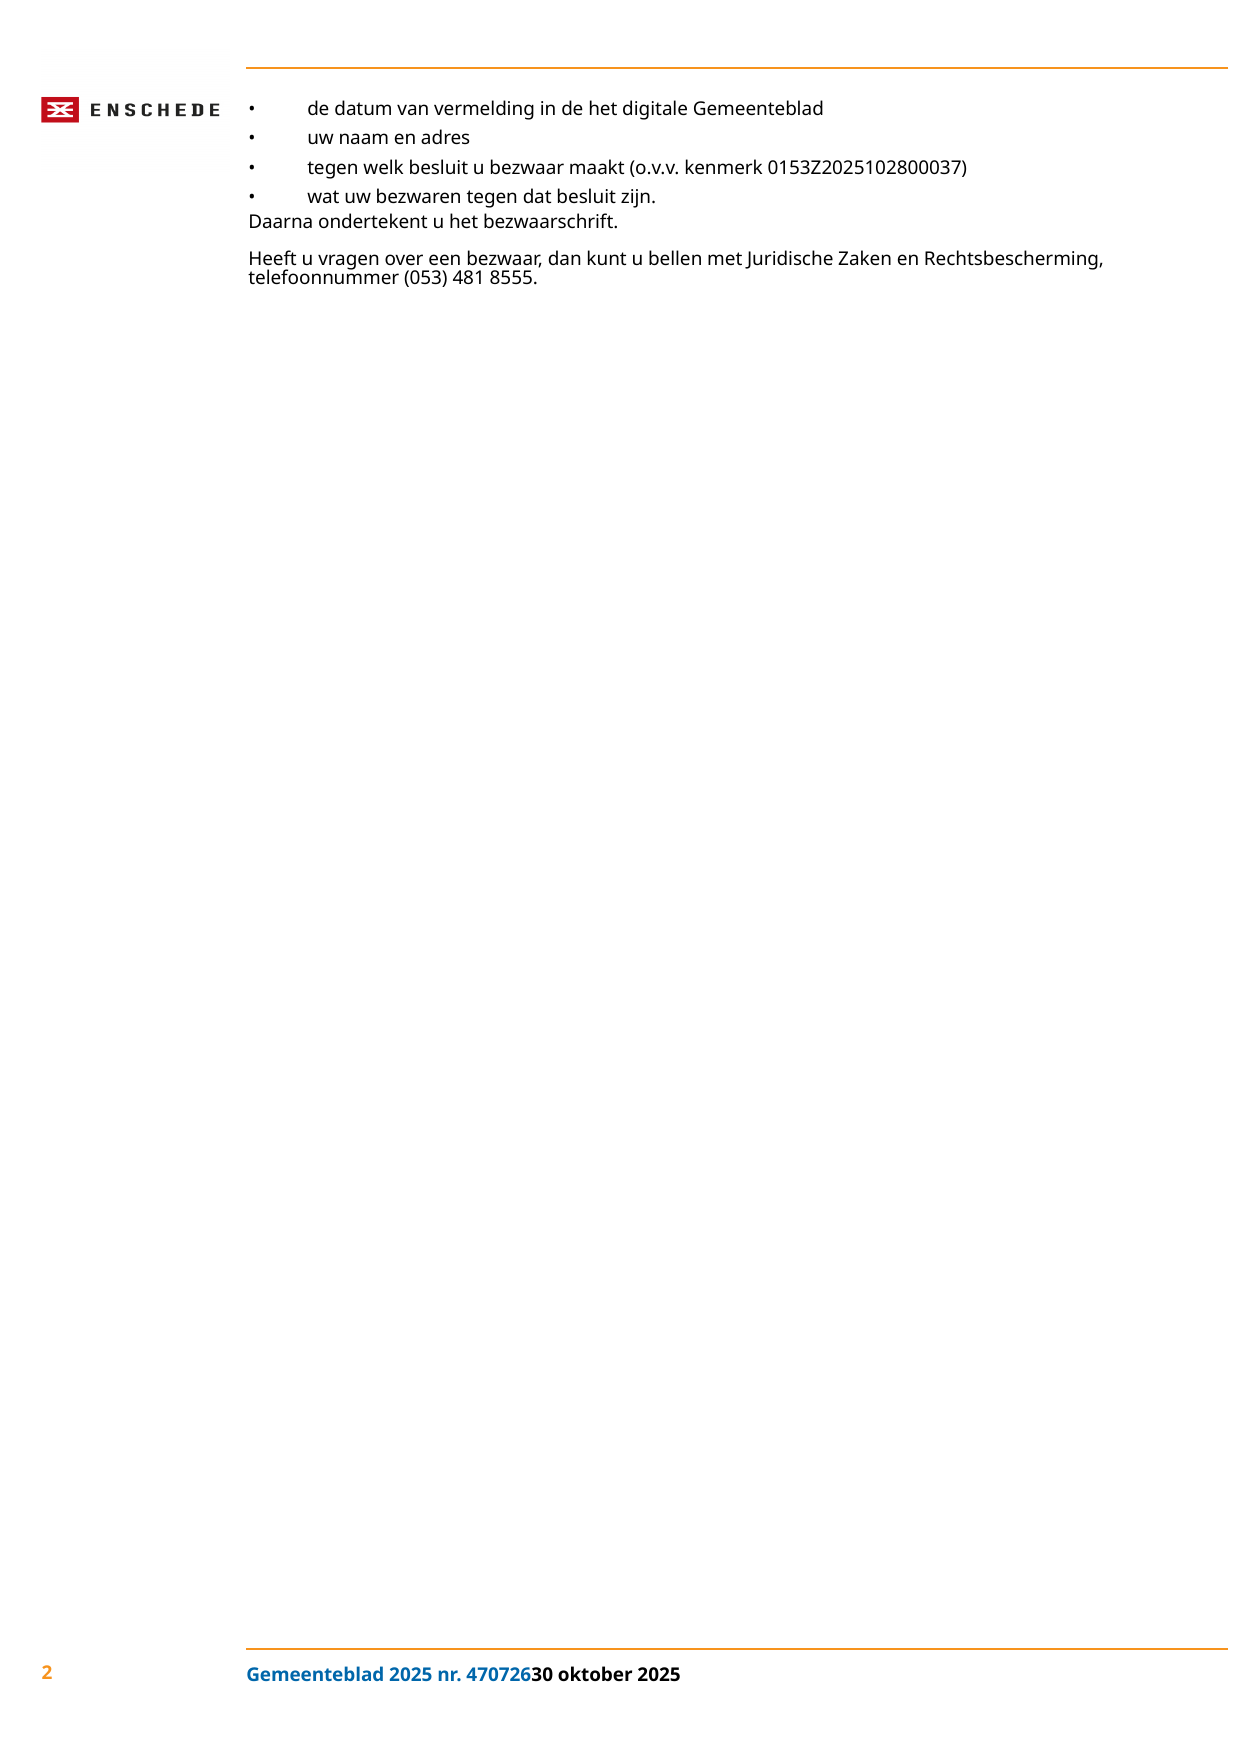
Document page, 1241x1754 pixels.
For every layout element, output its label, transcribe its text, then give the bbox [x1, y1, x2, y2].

list wat uw bezwaren tegen dat besluit zijn. [248, 183, 1152, 209]
list tegen welk besluit u bezwaar maakt (o.v.v. kenmerk 0153Z2025102800037) [248, 154, 1152, 180]
text Heeft u vragen over een bezwaar, dan kunt u bellen met Juridische Zaken en Rechtsbescherming, telefoonnummer (053) 481 8555. [248, 250, 1152, 289]
list uw naam en adres [248, 124, 1152, 150]
list de datum van vermelding in de het digitale Gemeenteblad [248, 95, 1152, 121]
text Daarna ondertekent u het bezwaarschrift. [248, 213, 1152, 232]
picture [41, 47, 231, 172]
